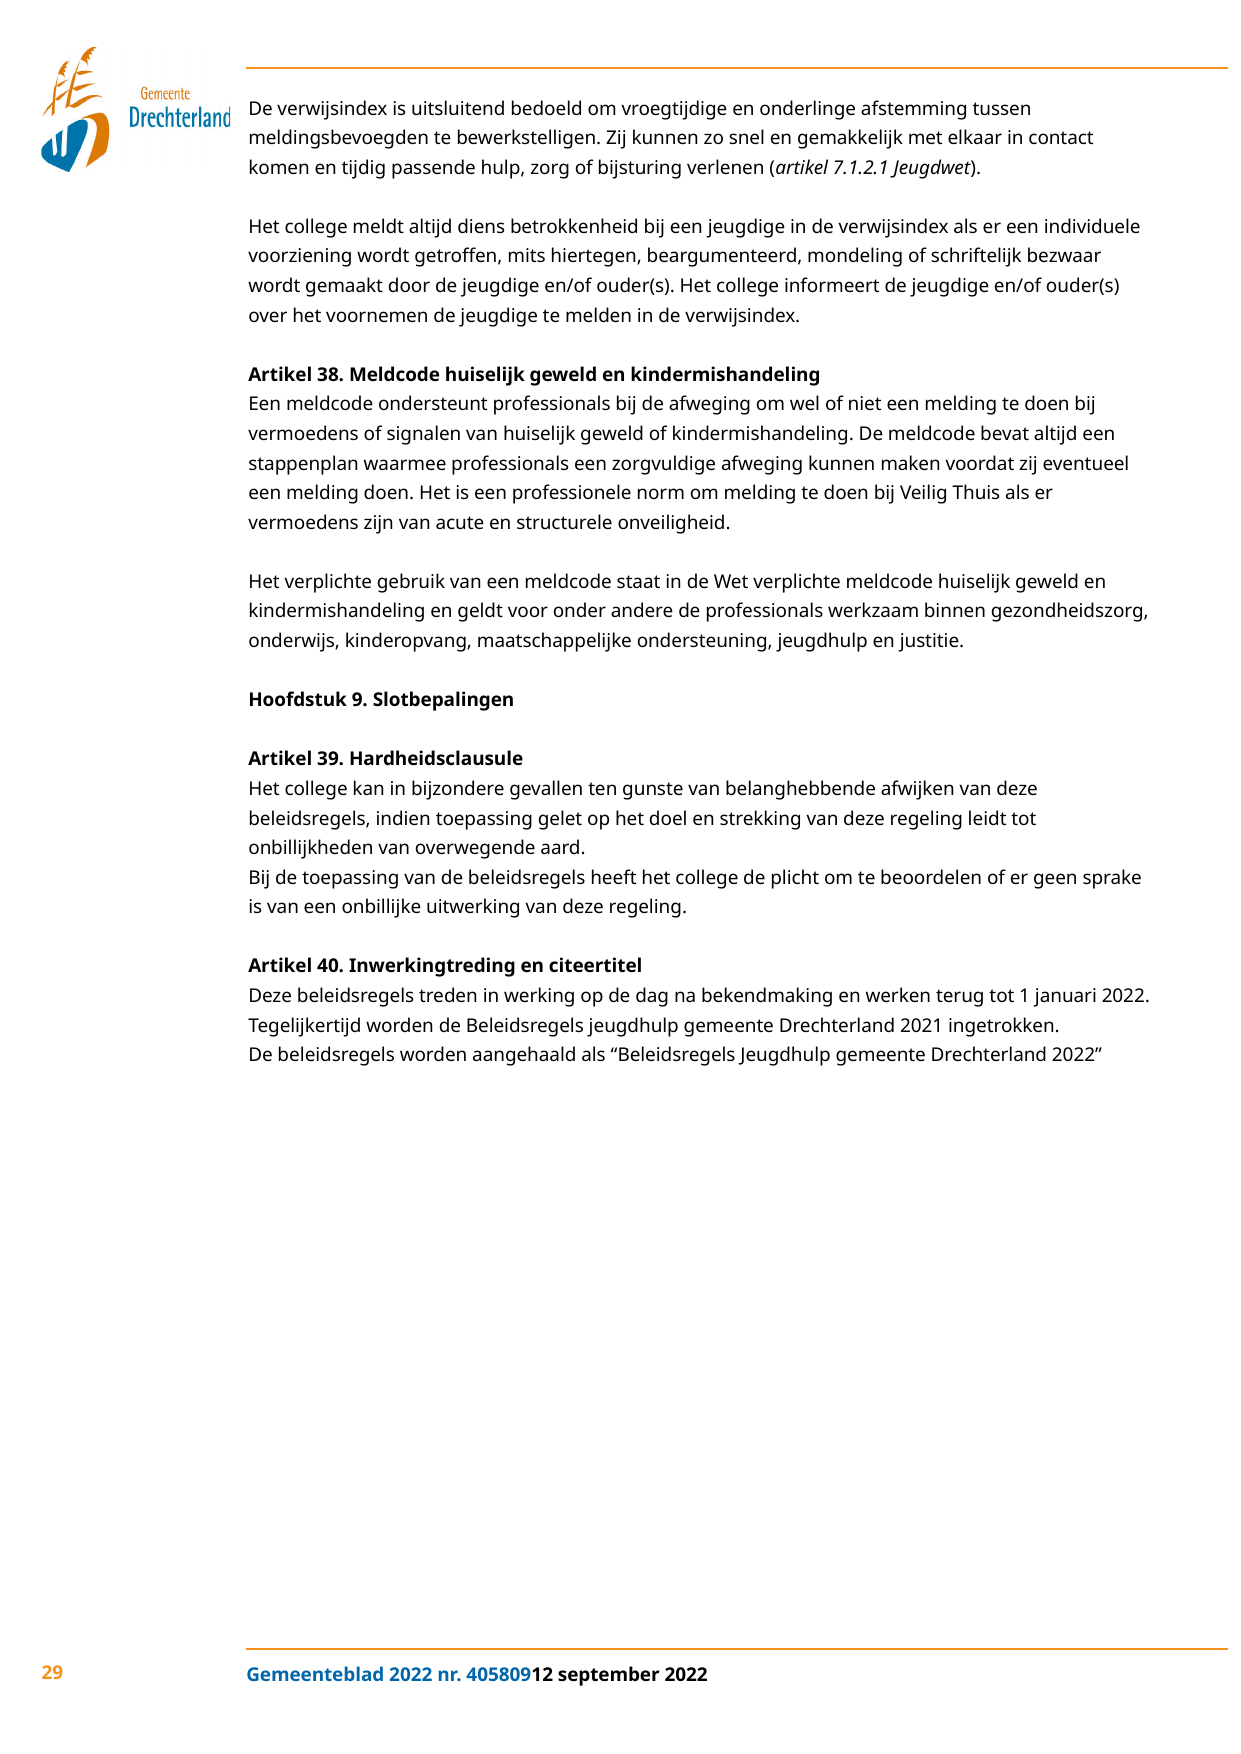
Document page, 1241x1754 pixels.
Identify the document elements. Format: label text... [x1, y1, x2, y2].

text Een meldcode ondersteunt professionals bij de afweging om wel of niet een melding te doen bij vermoedens of signalen van huiselijk geweld of kindermishandeling. De meldcode bevat altijd een stappenplan waarmee professionals een zorgvuldige afweging kunnen maken voordat zij eventueel een melding doen. Het is een professionele norm om melding te doen bij Veilig Thuis als er vermoedens zijn van acute en structurele onveiligheid. [248, 391, 1152, 535]
text Artikel 38. Meldcode huiselijk geweld en kindermishandeling [248, 361, 1152, 387]
picture [41, 47, 231, 172]
text Het verplichte gebruik van een meldcode staat in de Wet verplichte meldcode huiselijk geweld en kindermishandeling en geldt voor onder andere de professionals werkzaam binnen gezondheidszorg, onderwijs, kinderopvang, maatschappelijke ondersteuning, jeugdhulp en justitie. [248, 568, 1152, 653]
picture [41, 158, 64, 172]
text De beleidsregels worden aangehaald als “Beleidsregels Jeugdhulp gemeente Drechterland 2022” [248, 1041, 1152, 1067]
text De verwijsindex is uitsluitend bedoeld om vroegtijdige en onderlinge afstemming tussen meldingsbevoegden te bewerkstelligen. Zij kunnen zo snel en gemakkelijk met elkaar in contact komen en tijdig passende hulp, zorg of bijsturing verlenen (artikel 7.1.2.1 Jeugdwet). [248, 95, 1152, 180]
text Hoofdstuk 9. Slotbepalingen [248, 686, 1152, 712]
text Artikel 39. Hardheidsclausule [248, 746, 1152, 771]
text Artikel 40. Inwerkingtreding en citeertitel [248, 953, 1152, 978]
text Bij de toepassing van de beleidsregels heeft het college de plicht om te beoordelen of er geen sprake is van een onbillijke uitwerking van deze regeling. [248, 864, 1152, 919]
text Deze beleidsregels treden in werking op de dag na bekendmaking en werken terug tot 1 januari 2022. Tegelijkertijd worden de Beleidsregels jeugdhulp gemeente Drechterland 2021 ingetrokken. [248, 982, 1152, 1038]
text Het college meldt altijd diens betrokkenheid bij een jeugdige in de verwijsindex als er een individuele voorziening wordt getroffen, mits hiertegen, beargumenteerd, mondeling of schriftelijk bezwaar wordt gemaakt door de jeugdige en/of ouder(s). Het college informeert de jeugdige en/of ouder(s) over het voornemen de jeugdige te melden in de verwijsindex. [248, 213, 1152, 328]
text Het college kan in bijzondere gevallen ten gunste van belanghebbende afwijken van deze beleidsregels, indien toepassing gelet op het doel en strekking van deze regeling leidt tot onbillijkheden van overwegende aard. [248, 775, 1152, 860]
picture [226, 115, 231, 124]
